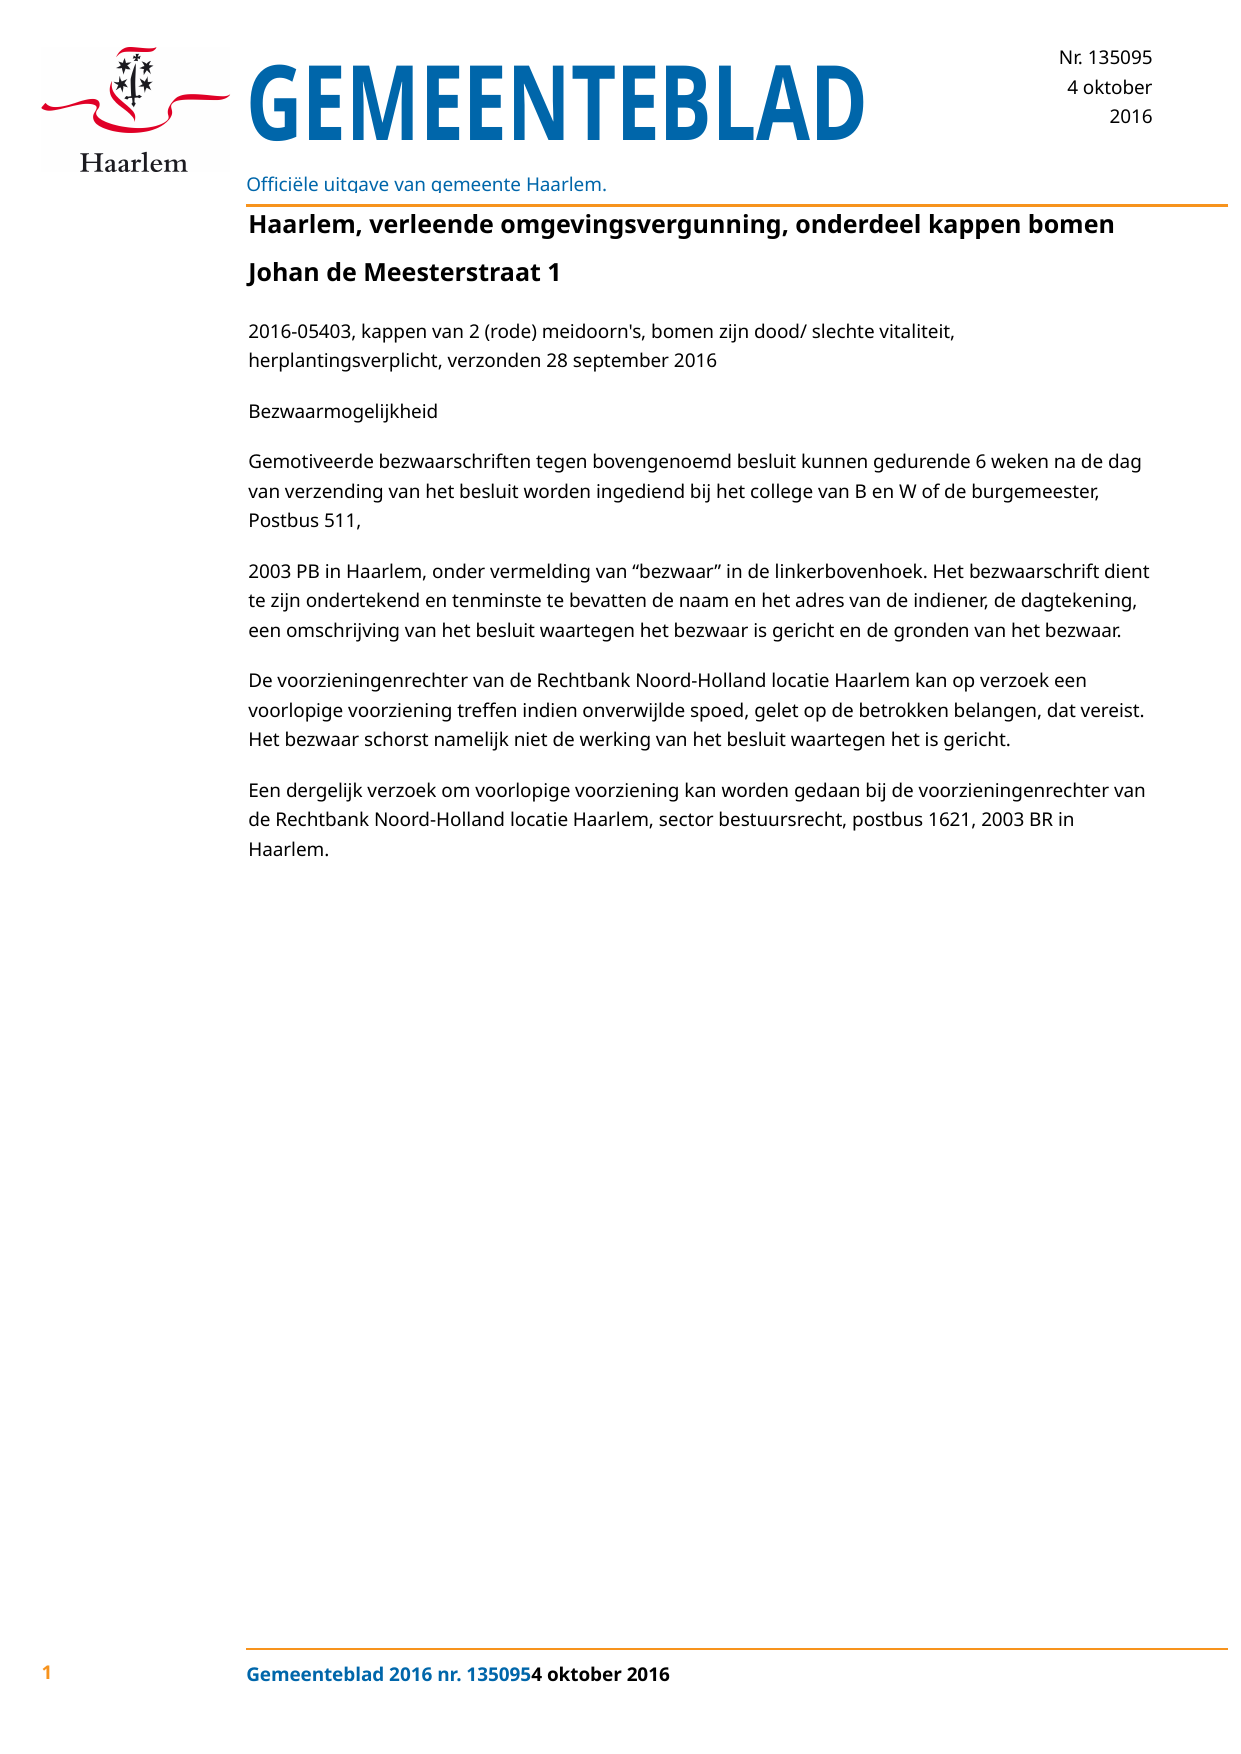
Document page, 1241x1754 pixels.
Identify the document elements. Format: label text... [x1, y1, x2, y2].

picture [41, 47, 231, 172]
text Haarlem, verleende omgevingsvergunning, onderdeel kappen bomen Johan de Meesterstraat 1 [248, 207, 1152, 288]
text Een dergelijk verzoek om voorlopige voorziening kan worden gedaan bij de voorzieningenrechter van de Rechtbank Noord-Holland locatie Haarlem, sector bestuursrecht, postbus 1621, 2003 BR in Haarlem. [248, 777, 1152, 862]
text 2003 PB in Haarlem, onder vermelding van “bezwaar” in de linkerbovenhoek. Het bezwaarschrift dient te zijn ondertekend en tenminste te bevatten de naam en het adres van de indiener, de dagtekening, een omschrijving van het besluit waartegen het bezwaar is gericht en de gronden van het bezwaar. [248, 558, 1152, 643]
text Gemotiveerde bezwaarschriften tegen bovengenoemd besluit kunnen gedurende 6 weken na de dag van verzending van het besluit worden ingediend bij het college van B en W of de burgemeester, Postbus 511, [248, 448, 1152, 533]
text 2016-05403, kappen van 2 (rode) meidoorn's, bomen zijn dood/ slechte vitaliteit, herplantingsverplicht, verzonden 28 september 2016 [248, 318, 1152, 373]
text De voorzieningenrechter van de Rechtbank Noord-Holland locatie Haarlem kan op verzoek een voorlopige voorziening treffen indien onverwijlde spoed, gelet op de betrokken belangen, dat vereist. Het bezwaar schorst namelijk niet de werking van het besluit waartegen het is gericht. [248, 667, 1152, 752]
text Bezwaarmogelijkheid [248, 398, 1152, 424]
